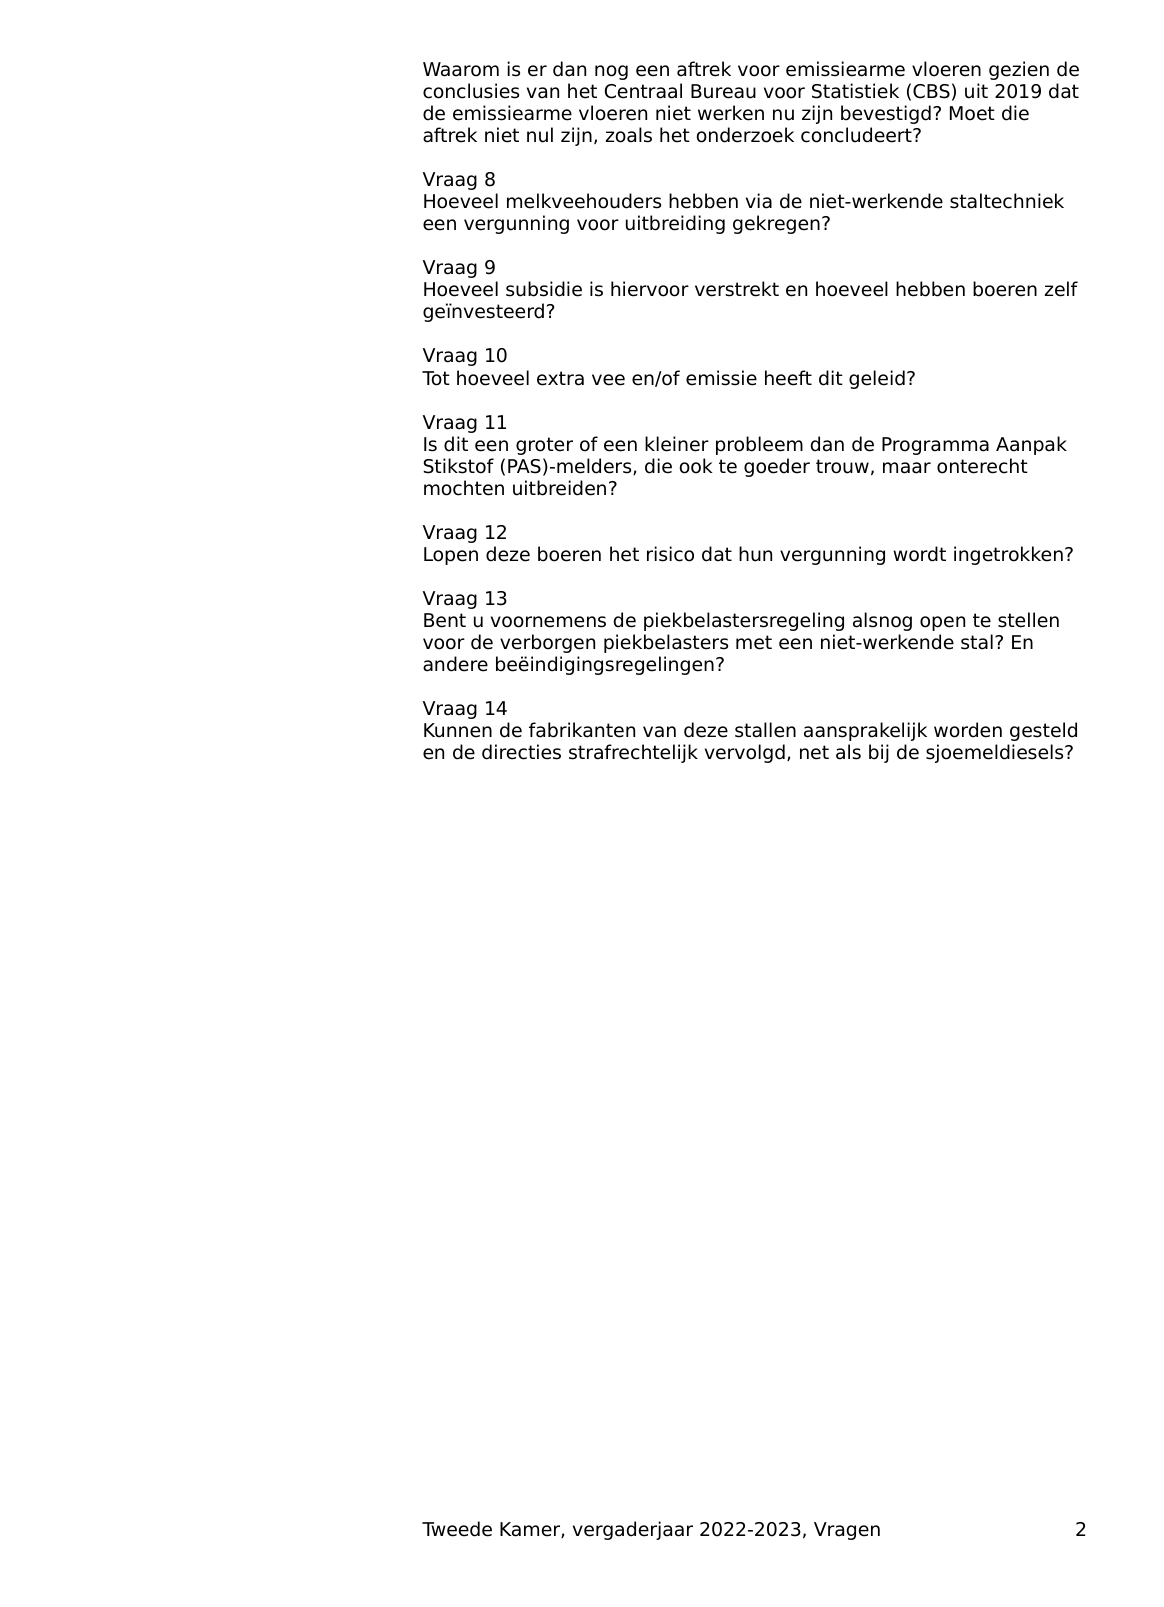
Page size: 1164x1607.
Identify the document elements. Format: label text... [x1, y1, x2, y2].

text Vraag 13 [422, 588, 1087, 610]
text Kunnen de fabrikanten van deze stallen aansprakelijk worden gesteld en de directies strafrechtelijk vervolgd, net als bij de sjoemeldiesels? [422, 720, 1087, 764]
text Vraag 10 [422, 345, 1087, 367]
text Hoeveel subsidie is hiervoor verstrekt en hoeveel hebben boeren zelf geïnvesteerd? [422, 279, 1087, 323]
text Vraag 11 [422, 412, 1087, 433]
text Vraag 8 [422, 169, 1087, 191]
text Hoeveel melkveehouders hebben via de niet-werkende staltechniek een vergunning voor uitbreiding gekregen? [422, 191, 1087, 235]
text Bent u voornemens de piekbelastersregeling alsnog open te stellen voor de verborgen piekbelasters met een niet-werkende stal? En andere beëindigingsregelingen? [422, 610, 1087, 676]
text Lopen deze boeren het risico dat hun vergunning wordt ingetrokken? [422, 544, 1087, 566]
text Tot hoeveel extra vee en/of emissie heeft dit geleid? [422, 367, 1087, 389]
text Vraag 12 [422, 522, 1087, 544]
text Vraag 14 [422, 698, 1087, 720]
text Waarom is er dan nog een aftrek voor emissiearme vloeren gezien de conclusies van het Centraal Bureau voor Statistiek (CBS) uit 2019 dat de emissiearme vloeren niet werken nu zijn bevestigd? Moet die aftrek niet nul zijn, zoals het onderzoek concludeert? [422, 59, 1087, 147]
text Is dit een groter of een kleiner probleem dan de Programma Aanpak Stikstof (PAS)-melders, die ook te goeder trouw, maar onterecht mochten uitbreiden? [422, 433, 1087, 499]
text Vraag 9 [422, 257, 1087, 279]
